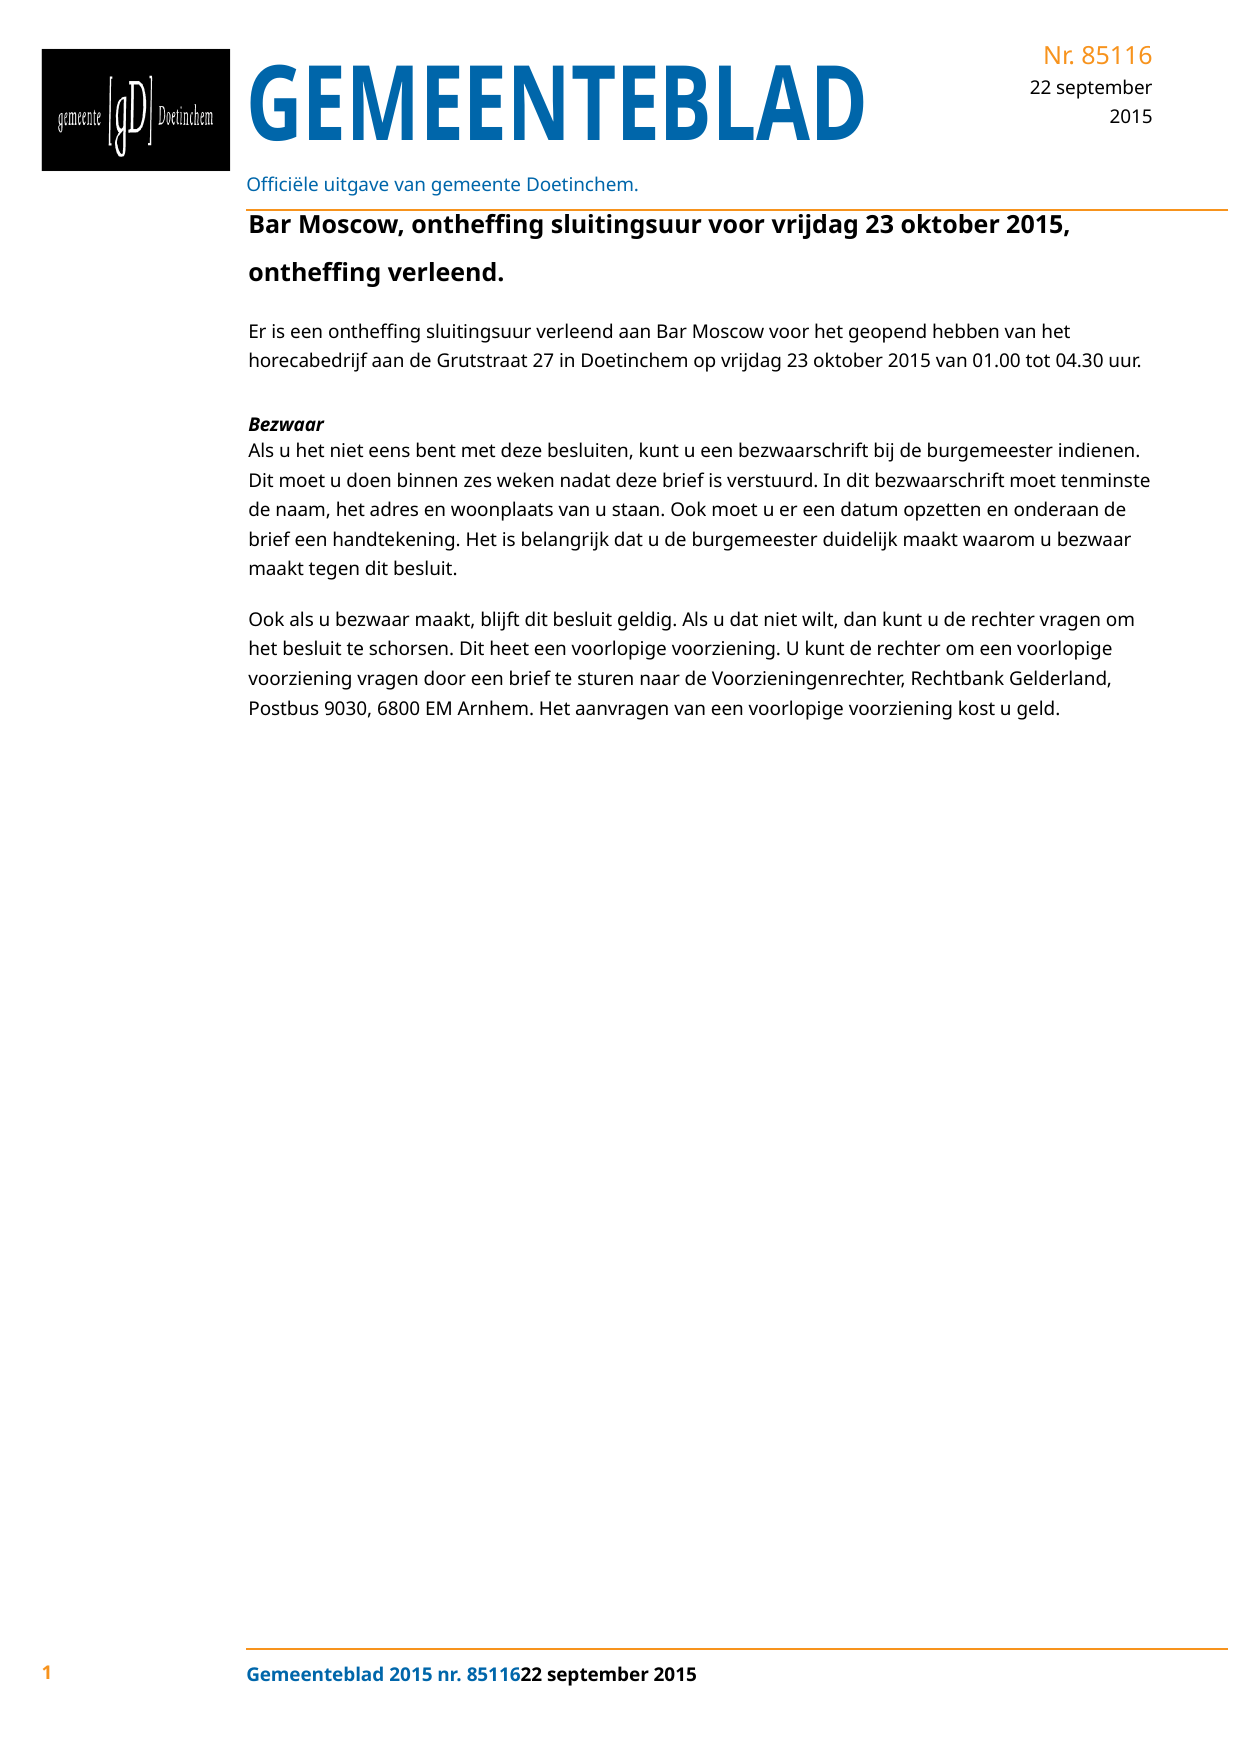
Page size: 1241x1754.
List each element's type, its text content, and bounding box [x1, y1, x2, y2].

text Bar Moscow, ontheffing sluitingsuur voor vrijdag 23 oktober 2015, ontheffing verleend. [248, 211, 1152, 288]
text Bezwaar [248, 411, 1152, 437]
text Als u het niet eens bent met deze besluiten, kunt u een bezwaarschrift bij de burgemeester indienen. Dit moet u doen binnen zes weken nadat deze brief is verstuurd. In dit bezwaarschrift moet tenminste de naam, het adres en woonplaats van u staan. Ook moet u er een datum opzetten en onderaan de brief een handtekening. Het is belangrijk dat u de burgemeester duidelijk maakt waarom u bezwaar maakt tegen dit besluit. [248, 437, 1152, 581]
text Er is een ontheffing sluitingsuur verleend aan Bar Moscow voor het geopend hebben van het horecabedrijf aan de Grutstraat 27 in Doetinchem op vrijdag 23 oktober 2015 van 01.00 tot 04.30 uur. [248, 318, 1152, 373]
picture [41, 47, 231, 172]
text Ook als u bezwaar maakt, blijft dit besluit geldig. Als u dat niet wilt, dan kunt u de rechter vragen om het besluit te schorsen. Dit heet een voorlopige voorziening. U kunt de rechter om een voorlopige voorziening vragen door een brief te sturen naar de Voorzieningenrechter, Rechtbank Gelderland, Postbus 9030, 6800 EM Arnhem. Het aanvragen van een voorlopige voorziening kost u geld. [248, 606, 1152, 720]
